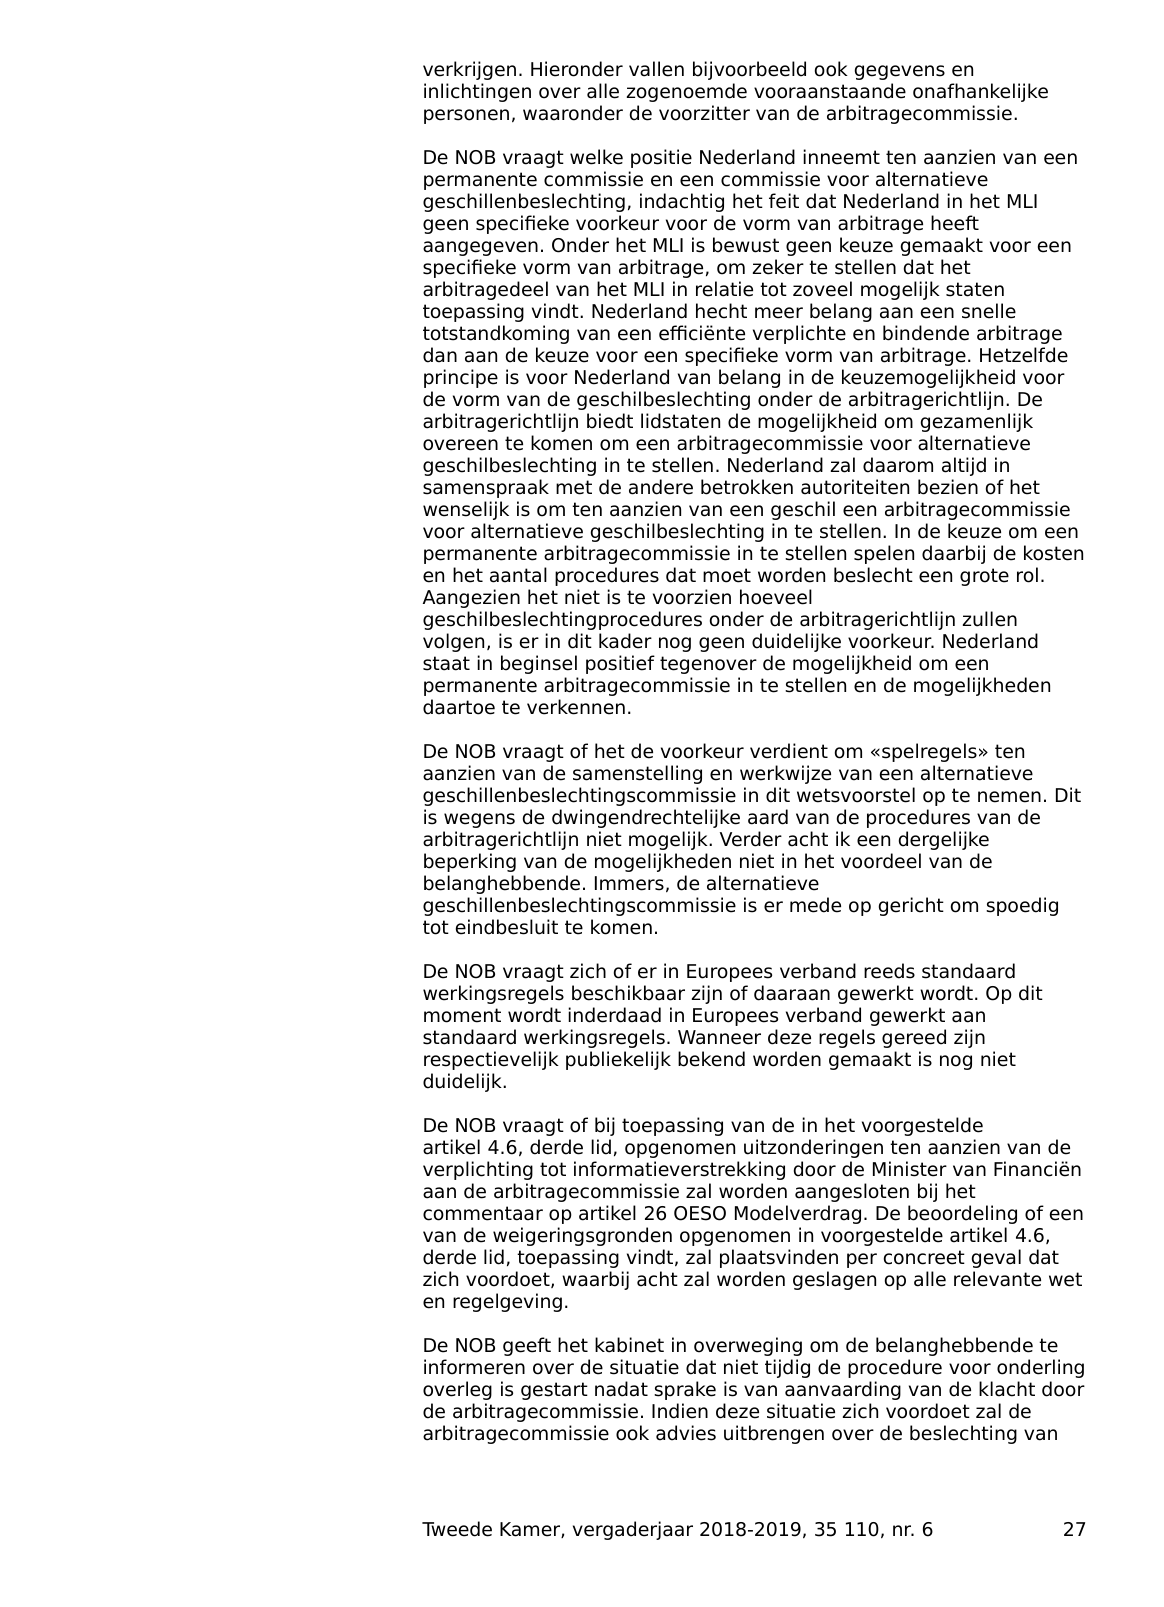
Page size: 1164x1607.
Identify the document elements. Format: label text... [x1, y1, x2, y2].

text De NOB vraagt of het de voorkeur verdient om «spelregels» ten aanzien van de samenstelling en werkwijze van een alternatieve geschillenbeslechtingscommissie in dit wetsvoorstel op te nemen. Dit is wegens de dwingendrechtelijke aard van de procedures van de arbitragerichtlijn niet mogelijk. Verder acht ik een dergelijke beperking van de mogelijkheden niet in het voordeel van de belanghebbende. Immers, de alternatieve geschillenbeslechtingscommissie is er mede op gericht om spoedig tot eindbesluit te komen. [422, 741, 1087, 939]
text De NOB vraagt zich of er in Europees verband reeds standaard werkingsregels beschikbaar zijn of daaraan gewerkt wordt. Op dit moment wordt inderdaad in Europees verband gewerkt aan standaard werkingsregels. Wanneer deze regels gereed zijn respectievelijk publiekelijk bekend worden gemaakt is nog niet duidelijk. [422, 961, 1087, 1093]
text De NOB vraagt of bij toepassing van de in het voorgestelde artikel 4.6, derde lid, opgenomen uitzonderingen ten aanzien van de verplichting tot informatieverstrekking door de Minister van Financiën aan de arbitragecommissie zal worden aangesloten bij het commentaar op artikel 26 OESO Modelverdrag. De beoordeling of een van de weigeringsgronden opgenomen in voorgestelde artikel 4.6, derde lid, toepassing vindt, zal plaatsvinden per concreet geval dat zich voordoet, waarbij acht zal worden geslagen op alle relevante wet en regelgeving. [422, 1115, 1087, 1313]
text De NOB vraagt welke positie Nederland inneemt ten aanzien van een permanente commissie en een commissie voor alternatieve geschillenbeslechting, indachtig het feit dat Nederland in het MLI geen specifieke voorkeur voor de vorm van arbitrage heeft aangegeven. Onder het MLI is bewust geen keuze gemaakt voor een specifieke vorm van arbitrage, om zeker te stellen dat het arbitragedeel van het MLI in relatie tot zoveel mogelijk staten toepassing vindt. Nederland hecht meer belang aan een snelle totstandkoming van een efficiënte verplichte en bindende arbitrage dan aan de keuze voor een specifieke vorm van arbitrage. Hetzelfde principe is voor Nederland van belang in de keuzemogelijkheid voor de vorm van de geschilbeslechting onder de arbitragerichtlijn. De arbitragerichtlijn biedt lidstaten de mogelijkheid om gezamenlijk overeen te komen om een arbitragecommissie voor alternatieve geschilbeslechting in te stellen. Nederland zal daarom altijd in samenspraak met de andere betrokken autoriteiten bezien of het wenselijk is om ten aanzien van een geschil een arbitragecommissie voor alternatieve geschilbeslechting in te stellen. In de keuze om een permanente arbitragecommissie in te stellen spelen daarbij de kosten en het aantal procedures dat moet worden beslecht een grote rol. Aangezien het niet is te voorzien hoeveel geschilbeslechtingprocedures onder de arbitragerichtlijn zullen volgen, is er in dit kader nog geen duidelijke voorkeur. Nederland staat in beginsel positief tegenover de mogelijkheid om een permanente arbitragecommissie in te stellen en de mogelijkheden daartoe te verkennen. [422, 147, 1087, 719]
text De NOB geeft het kabinet in overweging om de belanghebbende te informeren over de situatie dat niet tijdig de procedure voor onderling overleg is gestart nadat sprake is van aanvaarding van de klacht door de arbitragecommissie. Indien deze situatie zich voordoet zal de arbitragecommissie ook advies uitbrengen over de beslechting van [422, 1335, 1087, 1445]
text verkrijgen. Hieronder vallen bijvoorbeeld ook gegevens en inlichtingen over alle zogenoemde vooraanstaande onafhankelijke personen, waaronder de voorzitter van de arbitragecommissie. [422, 59, 1087, 125]
